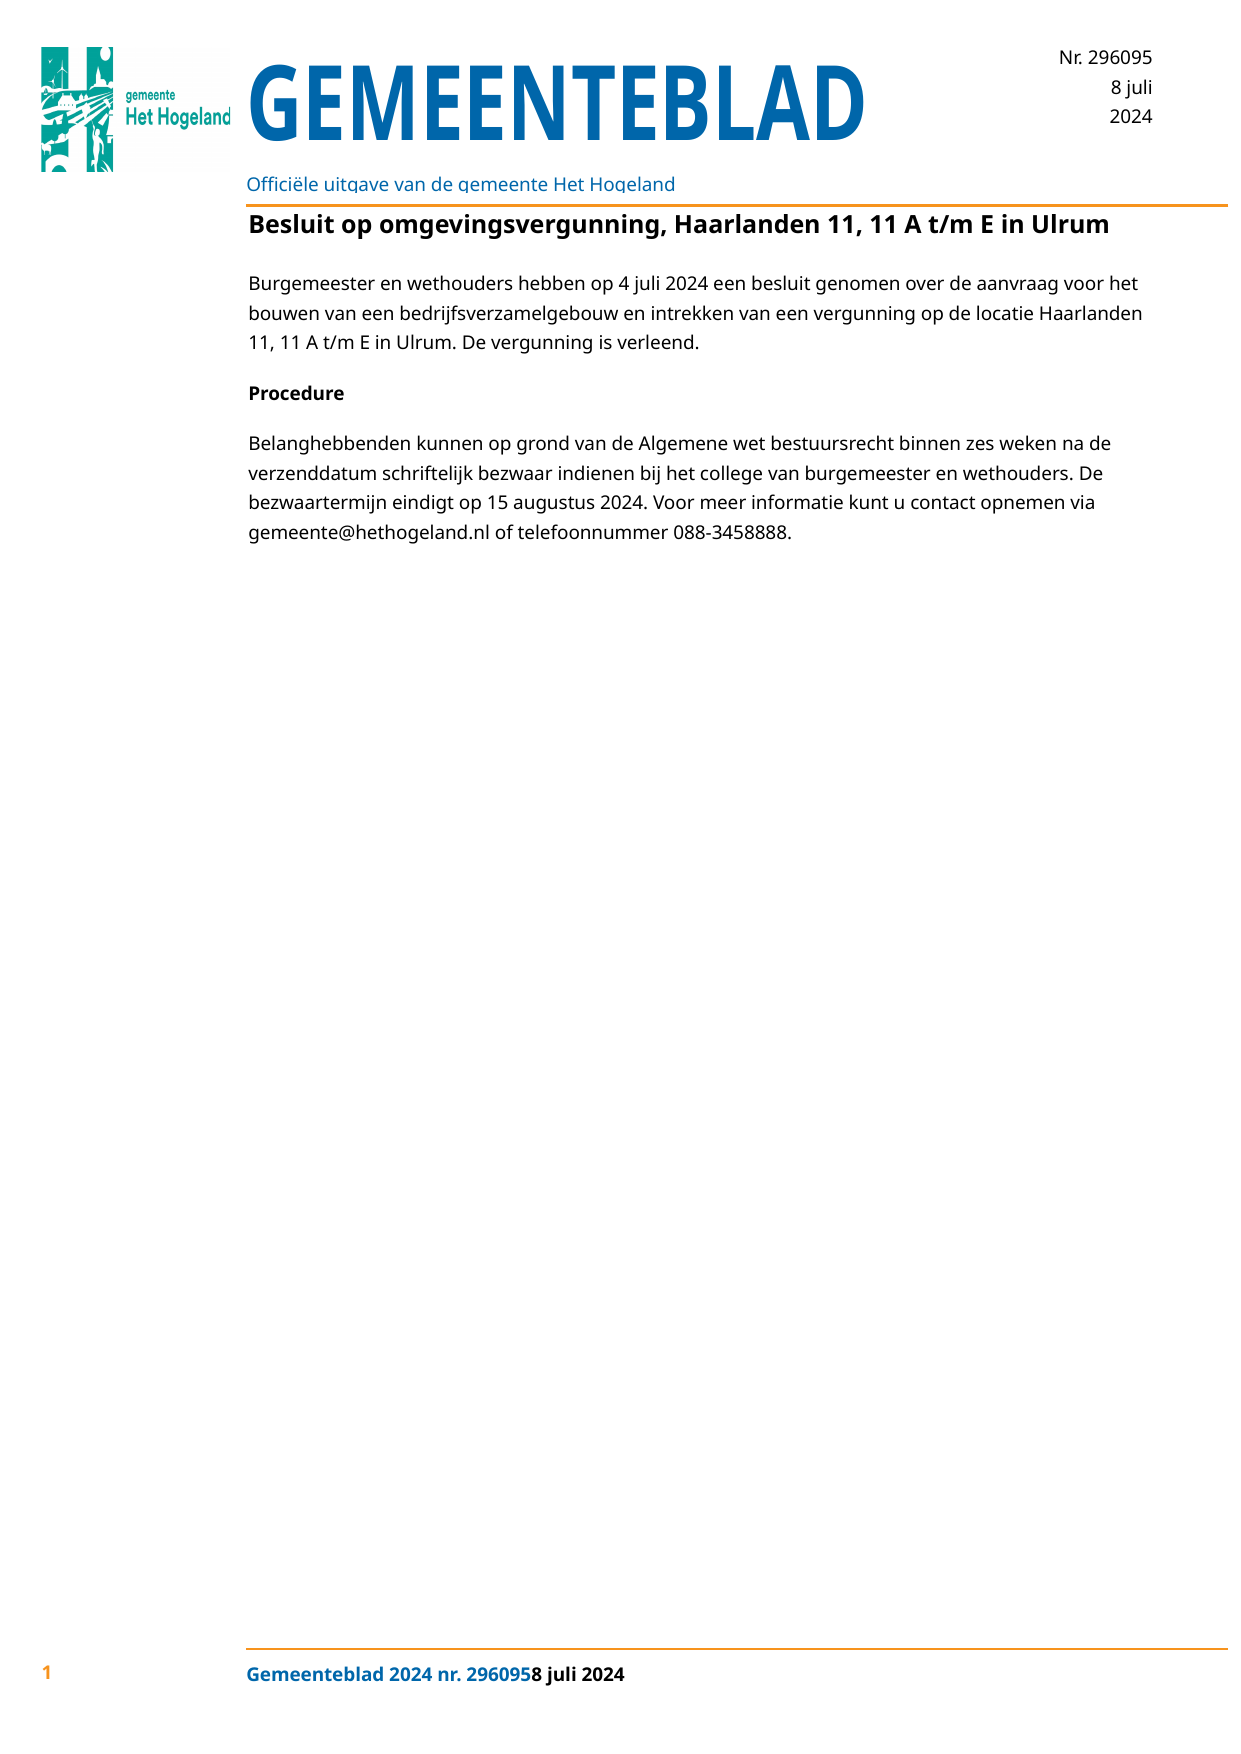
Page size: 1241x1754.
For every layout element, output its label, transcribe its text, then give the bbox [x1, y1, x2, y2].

text Belanghebbenden kunnen op grond van de Algemene wet bestuursrecht binnen zes weken na de verzenddatum schriftelijk bezwaar indienen bij het college van burgemeester en wethouders. De bezwaartermijn eindigt op 15 augustus 2024. Voor meer informatie kunt u contact opnemen via gemeente@hethogeland.nl of telefoonnummer 088-3458888. [248, 430, 1152, 545]
text Burgemeester en wethouders hebben op 4 juli 2024 een besluit genomen over de aanvraag voor het bouwen van een bedrijfsverzamelgebouw en intrekken van een vergunning op de locatie Haarlanden 11, 11 A t/m E in Ulrum. De vergunning is verleend. [248, 270, 1152, 355]
text Procedure [248, 380, 1152, 406]
text Besluit op omgevingsvergunning, Haarlanden 11, 11 A t/m E in Ulrum [248, 207, 1152, 241]
picture [41, 47, 231, 172]
